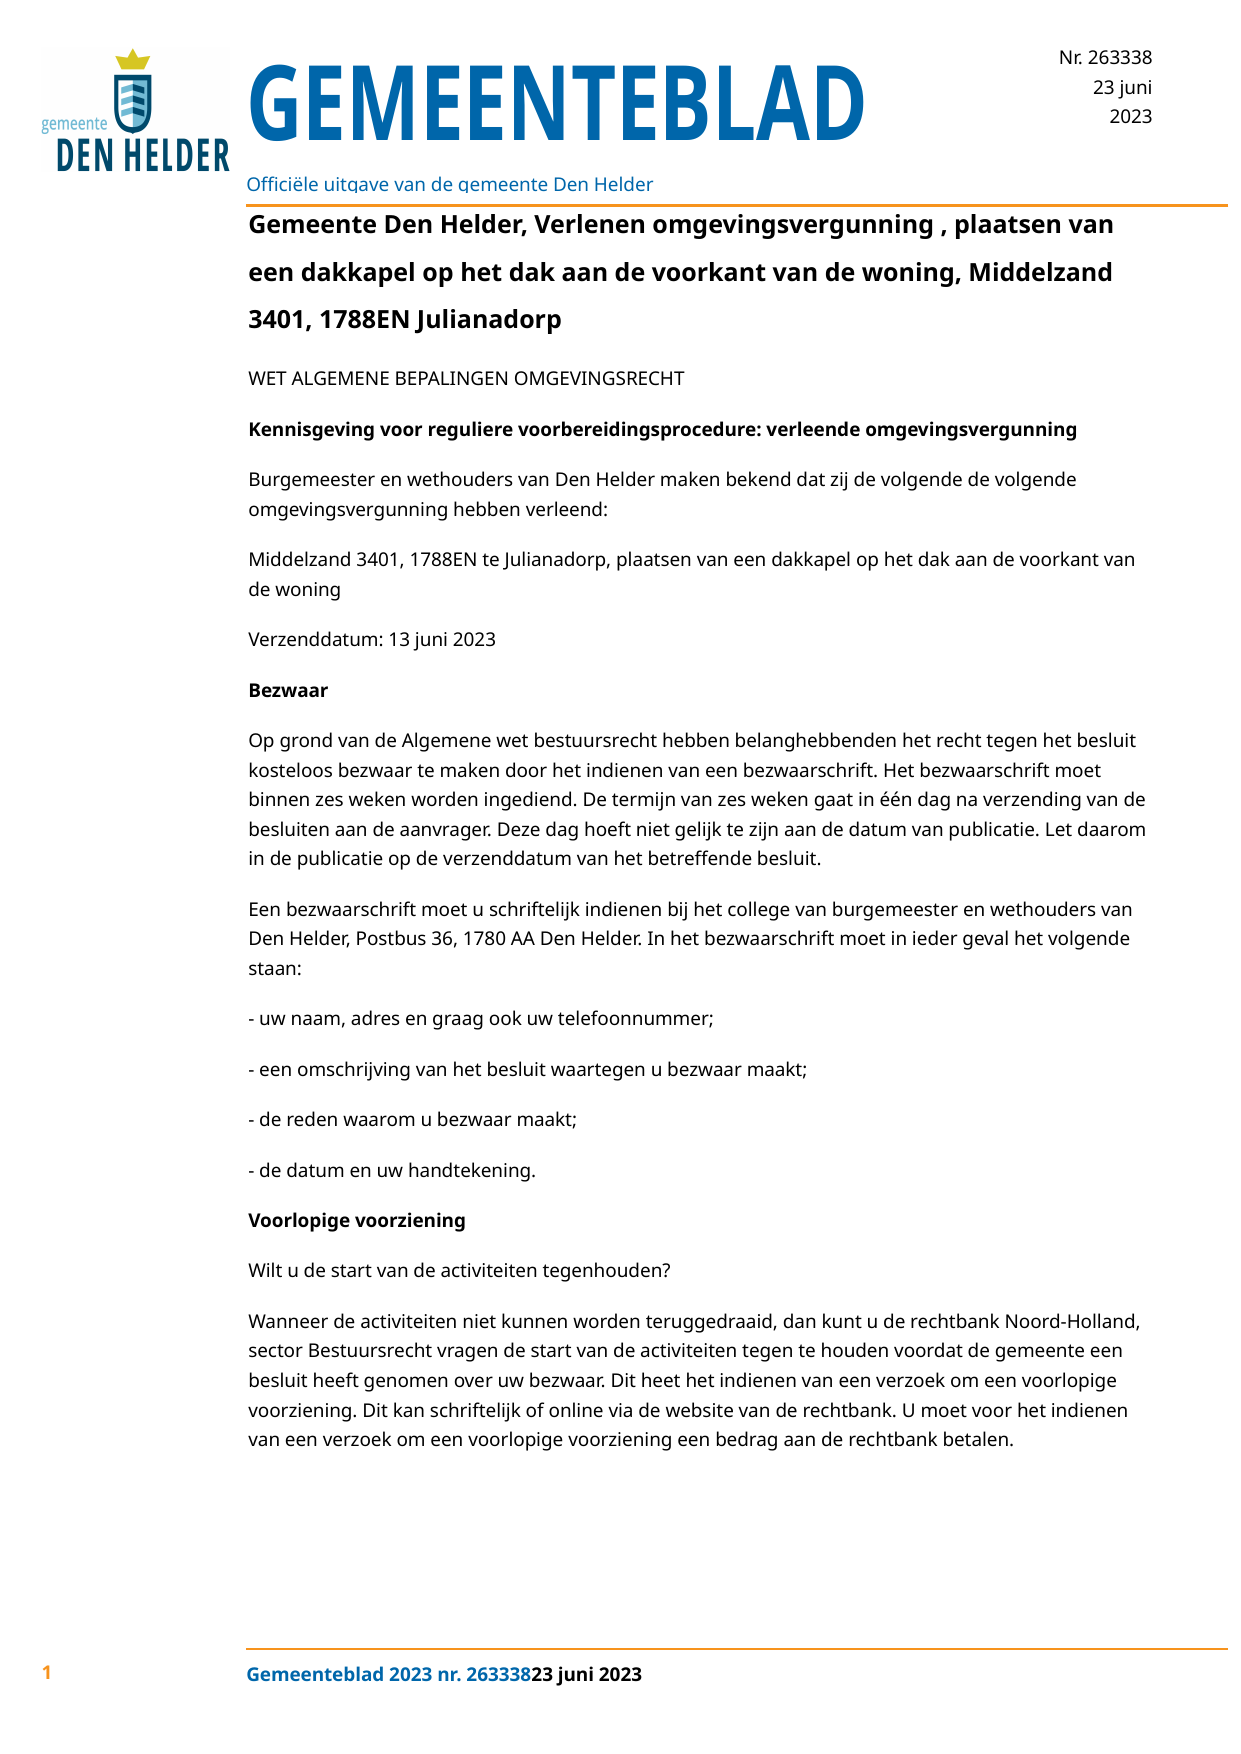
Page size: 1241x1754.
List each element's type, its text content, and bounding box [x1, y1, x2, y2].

text Bezwaar [248, 677, 1152, 702]
text Wilt u de start van de activiteiten tegenhouden? [248, 1258, 1152, 1283]
text - een omschrijving van het besluit waartegen u bezwaar maakt; [248, 1056, 1152, 1082]
picture [41, 47, 231, 172]
text Kennisgeving voor reguliere voorbereidingsprocedure: verleende omgevingsvergunning [248, 416, 1152, 442]
picture [130, 157, 135, 172]
picture [100, 154, 106, 172]
text - de reden waarom u bezwaar maakt; [248, 1106, 1152, 1132]
text Voorlopige voorziening [248, 1207, 1152, 1233]
text - de datum en uw handtekening. [248, 1157, 1152, 1182]
text Burgemeester en wethouders van Den Helder maken bekend dat zij de volgende de volgende omgevingsvergunning hebben verleend: [248, 466, 1152, 522]
text Een bezwaarschrift moet u schriftelijk indienen bij het college van burgemeester en wethouders van Den Helder, Postbus 36, 1780 AA Den Helder. In het bezwaarschrift moet in ieder geval het volgende staan: [248, 896, 1152, 981]
text Verzenddatum: 13 juni 2023 [248, 626, 1152, 652]
text Gemeente Den Helder, Verlenen omgevingsvergunning , plaatsen van een dakkapel op het dak aan de voorkant van de woning, Middelzand 3401, 1788EN Julianadorp [248, 207, 1152, 336]
text Middelzand 3401, 1788EN te Julianadorp, plaatsen van een dakkapel op het dak aan de voorkant van de woning [248, 546, 1152, 602]
picture [63, 144, 68, 165]
picture [220, 160, 224, 172]
text WET ALGEMENE BEPALINGEN OMGEVINGSRECHT [248, 366, 1152, 391]
text - uw naam, adres en graag ook uw telefoonnummer; [248, 1006, 1152, 1031]
text Wanneer de activiteiten niet kunnen worden teruggedraaid, dan kunt u de rechtbank Noord-Holland, sector Bestuursrecht vragen de start van de activiteiten tegen te houden voordat de gemeente een besluit heeft genomen over uw bezwaar. Dit heet het indienen van een verzoek om een voorlopige voorziening. Dit kan schriftelijk of online via de website van de rechtbank. U moet voor het indienen van een verzoek om een voorlopige voorziening een bedrag aan de rechtbank betalen. [248, 1308, 1152, 1452]
text Op grond van de Algemene wet bestuursrecht hebben belanghebbenden het recht tegen het besluit kosteloos bezwaar te maken door het indienen van een bezwaarschrift. Het bezwaarschrift moet binnen zes weken worden ingediend. De termijn van zes weken gaat in één dag na verzending van de besluiten aan de aanvrager. Deze dag hoeft niet gelijk te zijn aan de datum van publicatie. Let daarom in de publicatie op de verzenddatum van het betreffende besluit. [248, 727, 1152, 871]
picture [182, 144, 187, 165]
